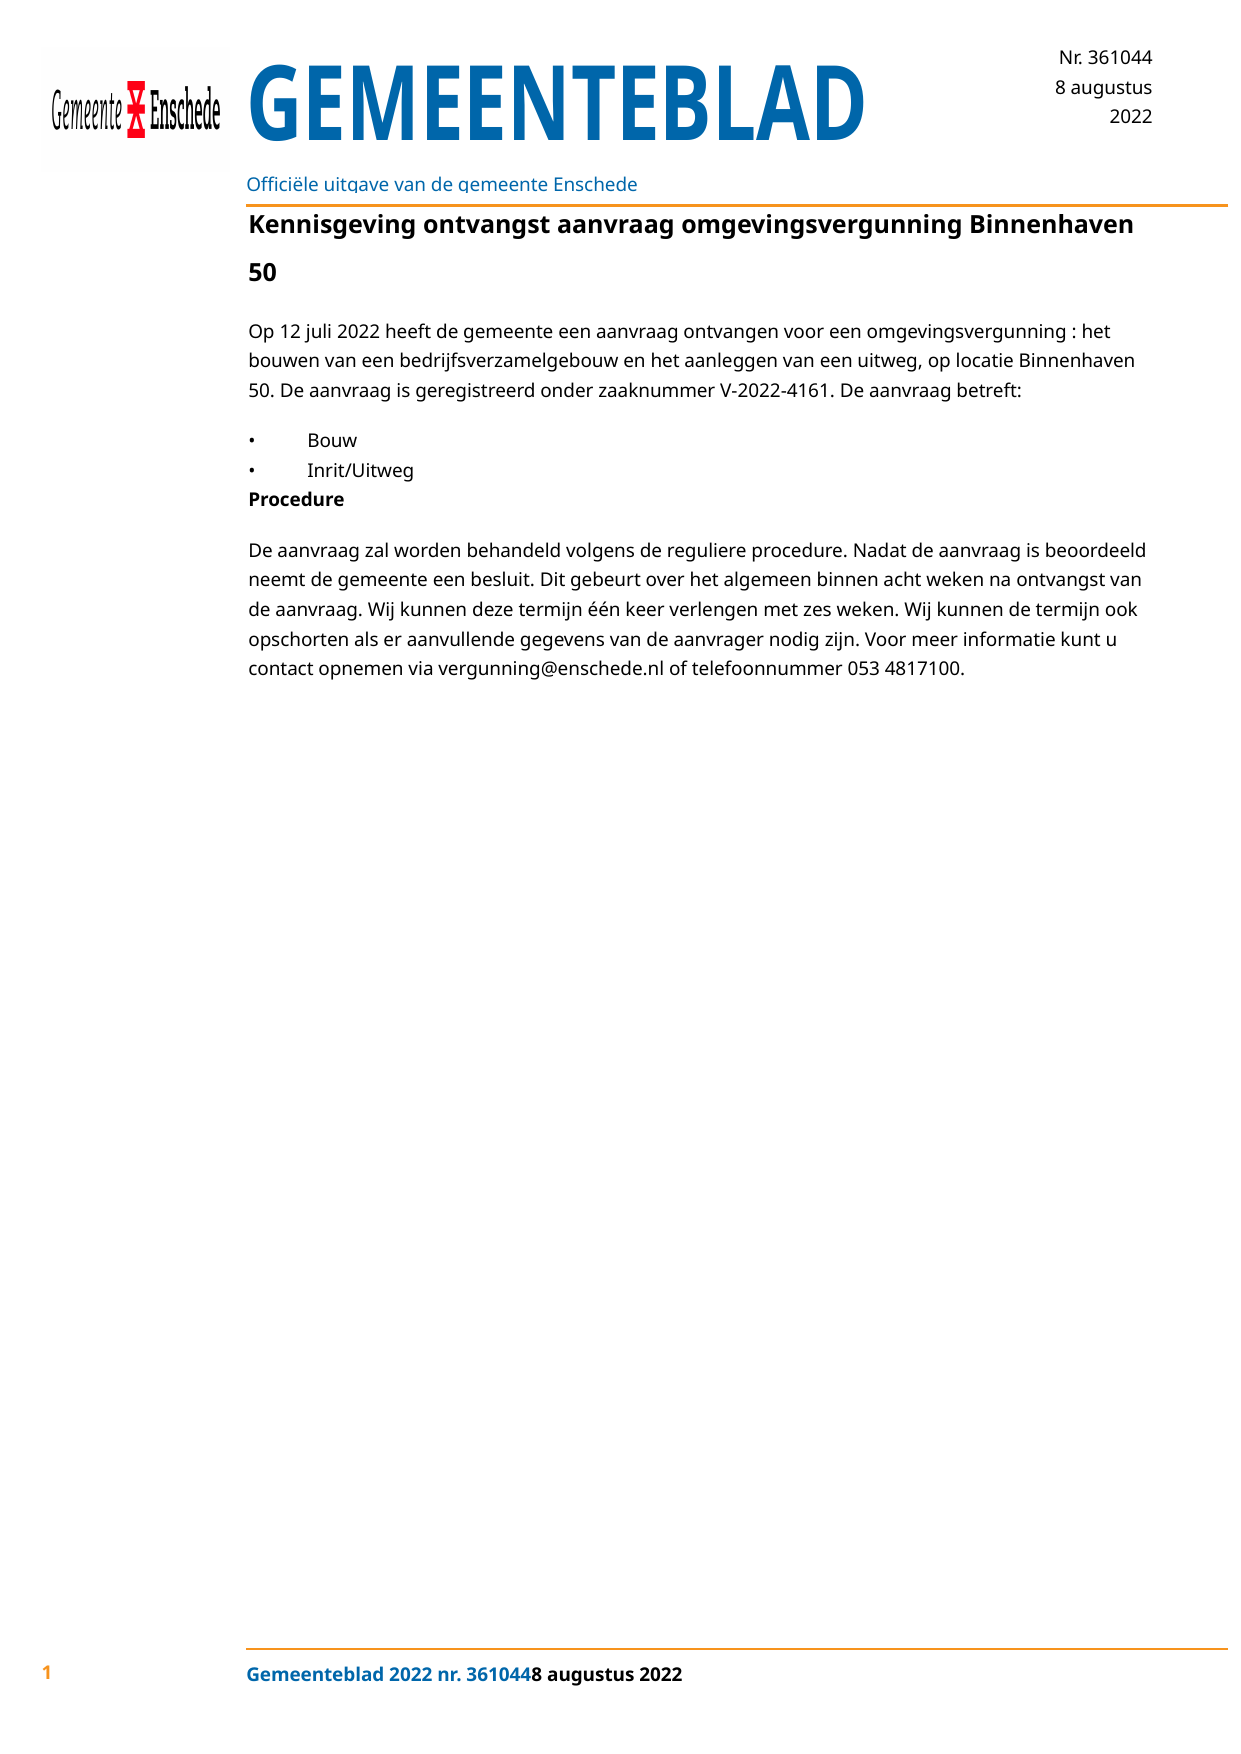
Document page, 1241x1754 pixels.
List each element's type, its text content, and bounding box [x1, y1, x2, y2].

text Procedure [248, 487, 1152, 512]
picture [41, 47, 231, 172]
list Bouw [248, 427, 1152, 453]
text De aanvraag zal worden behandeld volgens de reguliere procedure. Nadat de aanvraag is beoordeeld neemt de gemeente een besluit. Dit gebeurt over het algemeen binnen acht weken na ontvangst van de aanvraag. Wij kunnen deze termijn één keer verlengen met zes weken. Wij kunnen de termijn ook opschorten als er aanvullende gegevens van de aanvrager nodig zijn. Voor meer informatie kunt u contact opnemen via vergunning@enschede.nl of telefoonnummer 053 4817100. [248, 537, 1152, 681]
text Op 12 juli 2022 heeft de gemeente een aanvraag ontvangen voor een omgevingsvergunning : het bouwen van een bedrijfsverzamelgebouw en het aanleggen van een uitweg, op locatie Binnenhaven 50. De aanvraag is geregistreerd onder zaaknummer V-2022-4161. De aanvraag betreft: [248, 318, 1152, 403]
list Inrit/Uitweg [248, 457, 1152, 483]
text Kennisgeving ontvangst aanvraag omgevingsvergunning Binnenhaven 50 [248, 207, 1152, 288]
